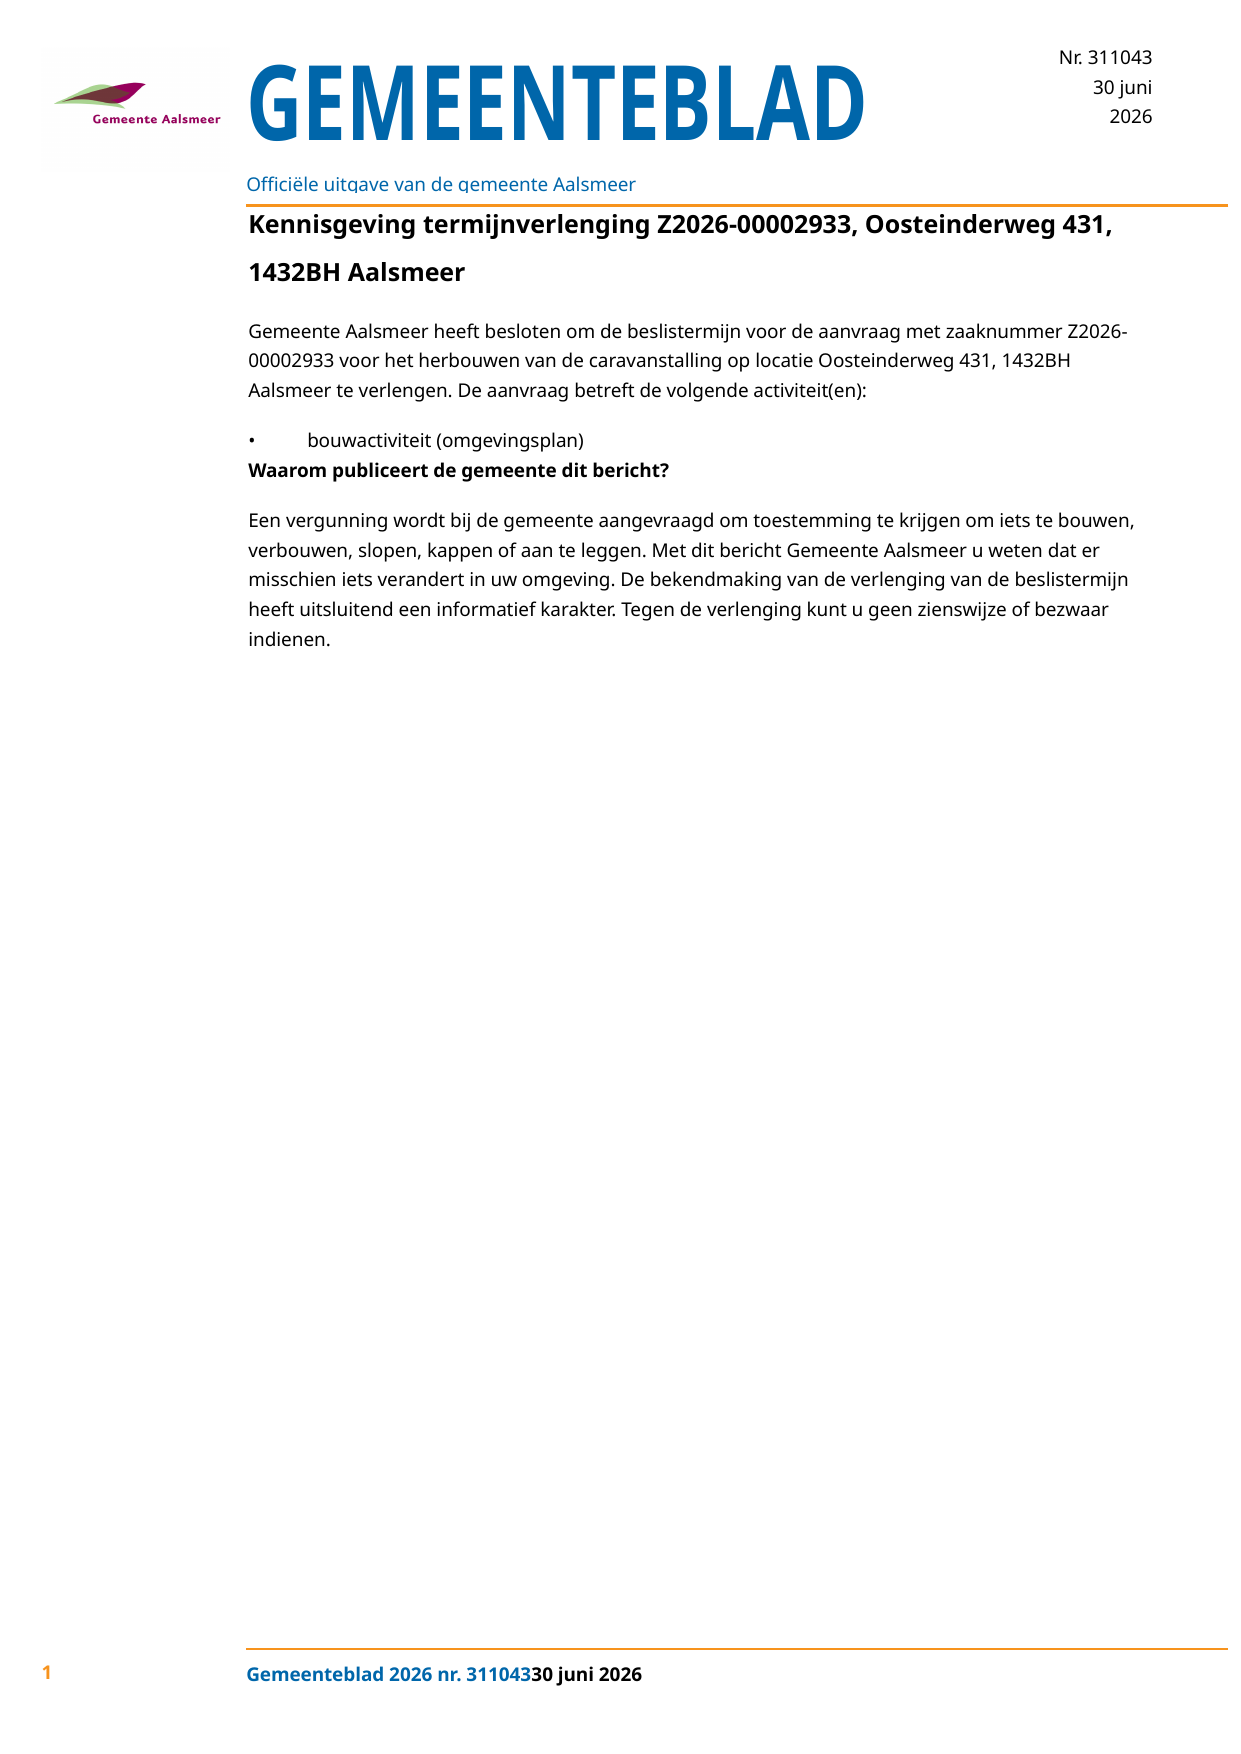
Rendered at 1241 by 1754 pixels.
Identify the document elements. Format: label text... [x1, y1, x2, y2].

text Waarom publiceert de gemeente dit bericht? [248, 457, 1152, 483]
text Kennisgeving termijnverlenging Z2026-00002933, Oosteinderweg 431, 1432BH Aalsmeer [248, 207, 1152, 288]
text Gemeente Aalsmeer heeft besloten om de beslistermijn voor de aanvraag met zaaknummer Z2026-00002933 voor het herbouwen van de caravanstalling op locatie Oosteinderweg 431, 1432BH Aalsmeer te verlengen. De aanvraag betreft de volgende activiteit(en): [248, 318, 1152, 403]
picture [41, 47, 231, 172]
list bouwactiviteit (omgevingsplan) [248, 427, 1152, 453]
text Een vergunning wordt bij de gemeente aangevraagd om toestemming te krijgen om iets te bouwen, verbouwen, slopen, kappen of aan te leggen. Met dit bericht Gemeente Aalsmeer u weten dat er misschien iets verandert in uw omgeving. De bekendmaking van de verlenging van de beslistermijn heeft uitsluitend een informatief karakter. Tegen de verlenging kunt u geen zienswijze of bezwaar indienen. [248, 507, 1152, 652]
